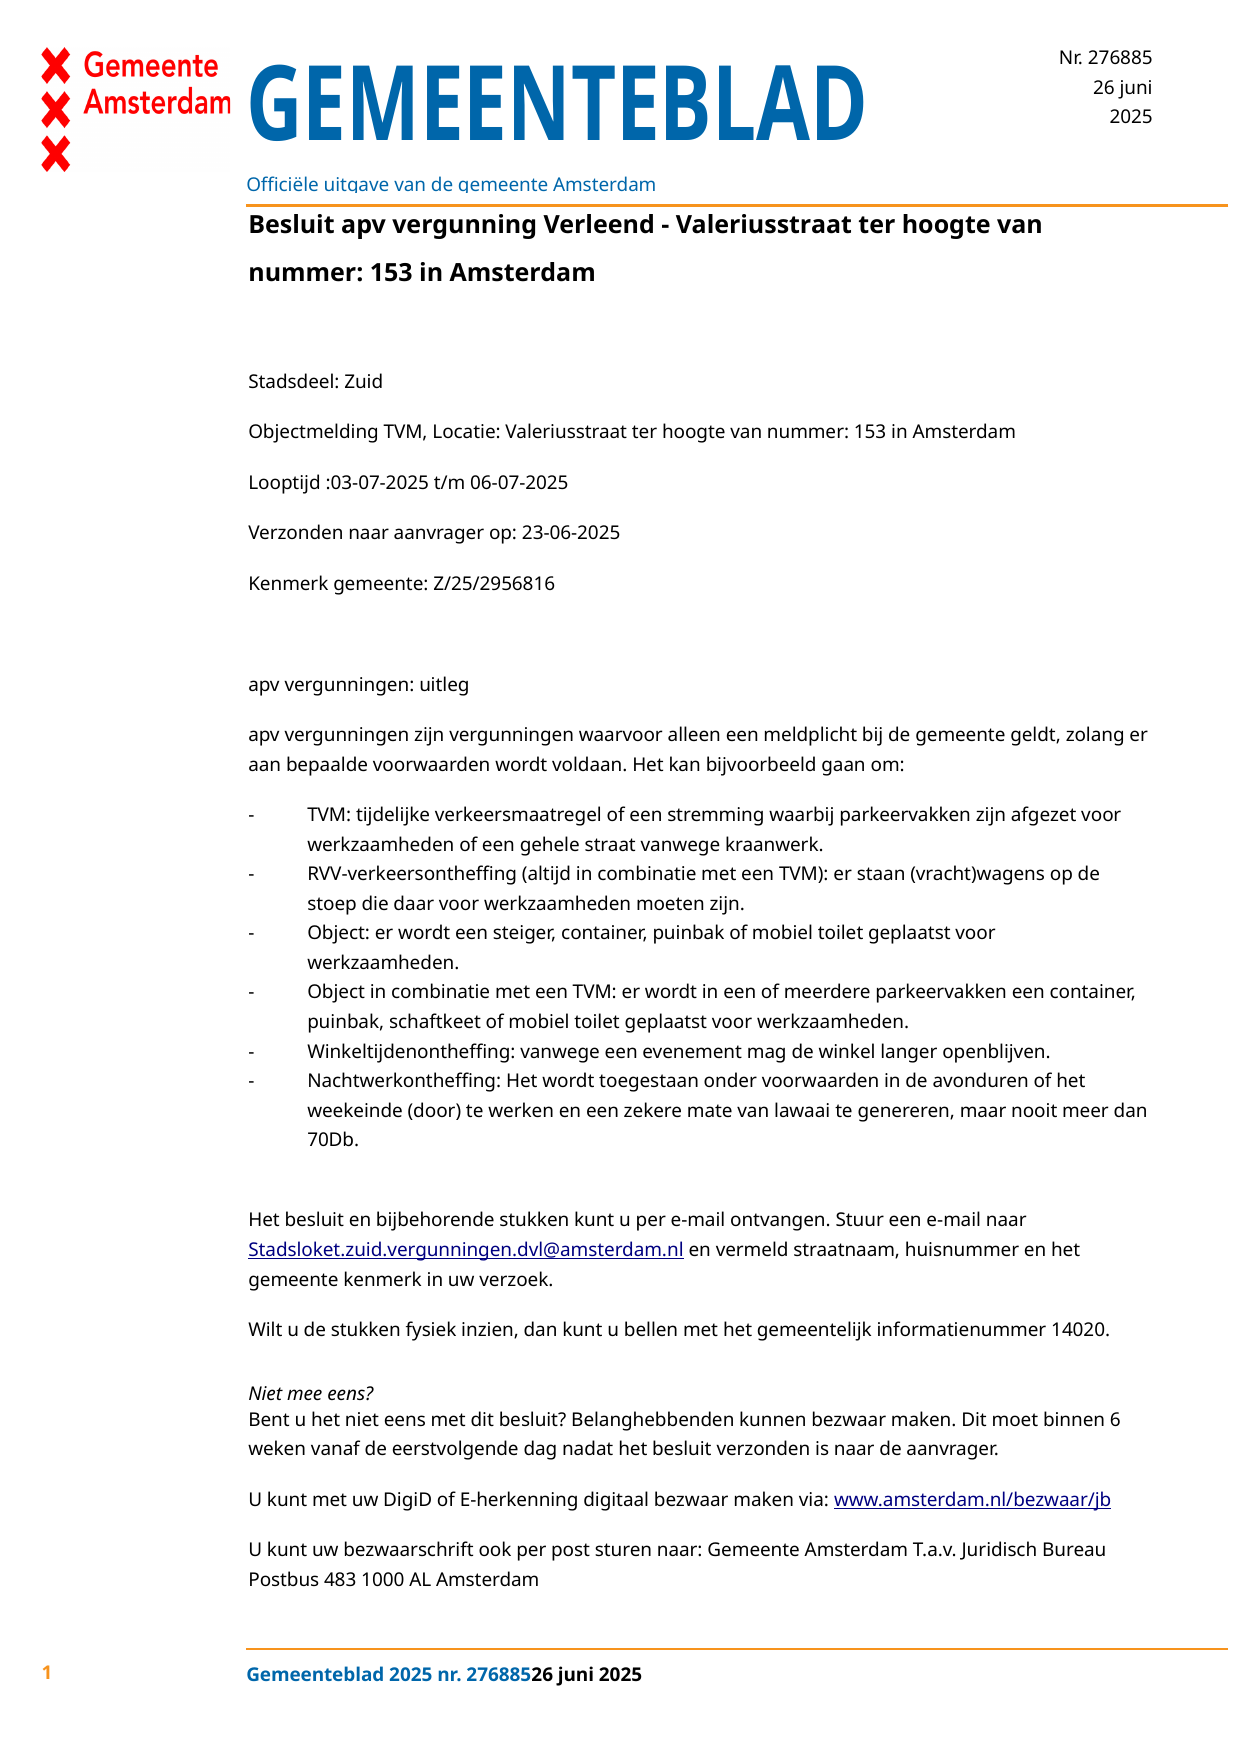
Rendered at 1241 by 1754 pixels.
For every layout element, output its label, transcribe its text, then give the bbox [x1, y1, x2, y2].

text Niet mee eens? [248, 1380, 1152, 1406]
text U kunt uw bezwaarschrift ook per post sturen naar: Gemeente Amsterdam T.a.v. Juridisch Bureau Postbus 483 1000 AL Amsterdam [248, 1536, 1152, 1592]
list Object: er wordt een steiger, container, puinbak of mobiel toilet geplaatst voor werkzaamheden. [248, 919, 1152, 975]
text Looptijd :03-07-2025 t/m 06-07-2025 [248, 469, 1152, 495]
text Bent u het niet eens met dit besluit? Belanghebbenden kunnen bezwaar maken. Dit moet binnen 6 weken vanaf de eerstvolgende dag nadat het besluit verzonden is naar de aanvrager. [248, 1406, 1152, 1461]
text Wilt u de stukken fysiek inzien, dan kunt u bellen met het gemeentelijk informatienummer 14020. [248, 1316, 1152, 1342]
text Stadsdeel: Zuid [248, 368, 1152, 394]
text apv vergunningen: uitleg [248, 671, 1152, 697]
text apv vergunningen zijn vergunningen waarvoor alleen een meldplicht bij de gemeente geldt, zolang er aan bepaalde voorwaarden wordt voldaan. Het kan bijvoorbeeld gaan om: [248, 721, 1152, 777]
list TVM: tijdelijke verkeersmaatregel of een stremming waarbij parkeervakken zijn afgezet voor werkzaamheden of een gehele straat vanwege kraanwerk. [248, 801, 1152, 857]
text U kunt met uw DigiD of E-herkenning digitaal bezwaar maken via: www.amsterdam.nl/bezwaar/jb [248, 1486, 1152, 1512]
list Nachtwerkontheffing: Het wordt toegestaan onder voorwaarden in de avonduren of het weekeinde (door) te werken en een zekere mate van lawaai te genereren, maar nooit meer dan 70Db. [248, 1067, 1152, 1152]
text Besluit apv vergunning Verleend - Valeriusstraat ter hoogte van nummer: 153 in Amsterdam [248, 207, 1152, 288]
list Winkeltijdenontheffing: vanwege een evenement mag de winkel langer openblijven. [248, 1038, 1152, 1064]
text Het besluit en bijbehorende stukken kunt u per e-mail ontvangen. Stuur een e-mail naar Stadsloket.zuid.vergunningen.dvl@amsterdam.nl en vermeld straatnaam, huisnummer en het gemeente kenmerk in uw verzoek. [248, 1207, 1152, 1292]
text Objectmelding TVM, Locatie: Valeriusstraat ter hoogte van nummer: 153 in Amsterdam [248, 419, 1152, 444]
list Object in combinatie met een TVM: er wordt in een of meerdere parkeervakken een container, puinbak, schaftkeet of mobiel toilet geplaatst voor werkzaamheden. [248, 979, 1152, 1034]
text Kenmerk gemeente: Z/25/2956816 [248, 570, 1152, 596]
picture [41, 47, 231, 172]
list RVV-verkeersontheffing (altijd in combinatie met een TVM): er staan (vracht)wagens op de stoep die daar voor werkzaamheden moeten zijn. [248, 860, 1152, 916]
text Verzonden naar aanvrager op: 23-06-2025 [248, 519, 1152, 545]
